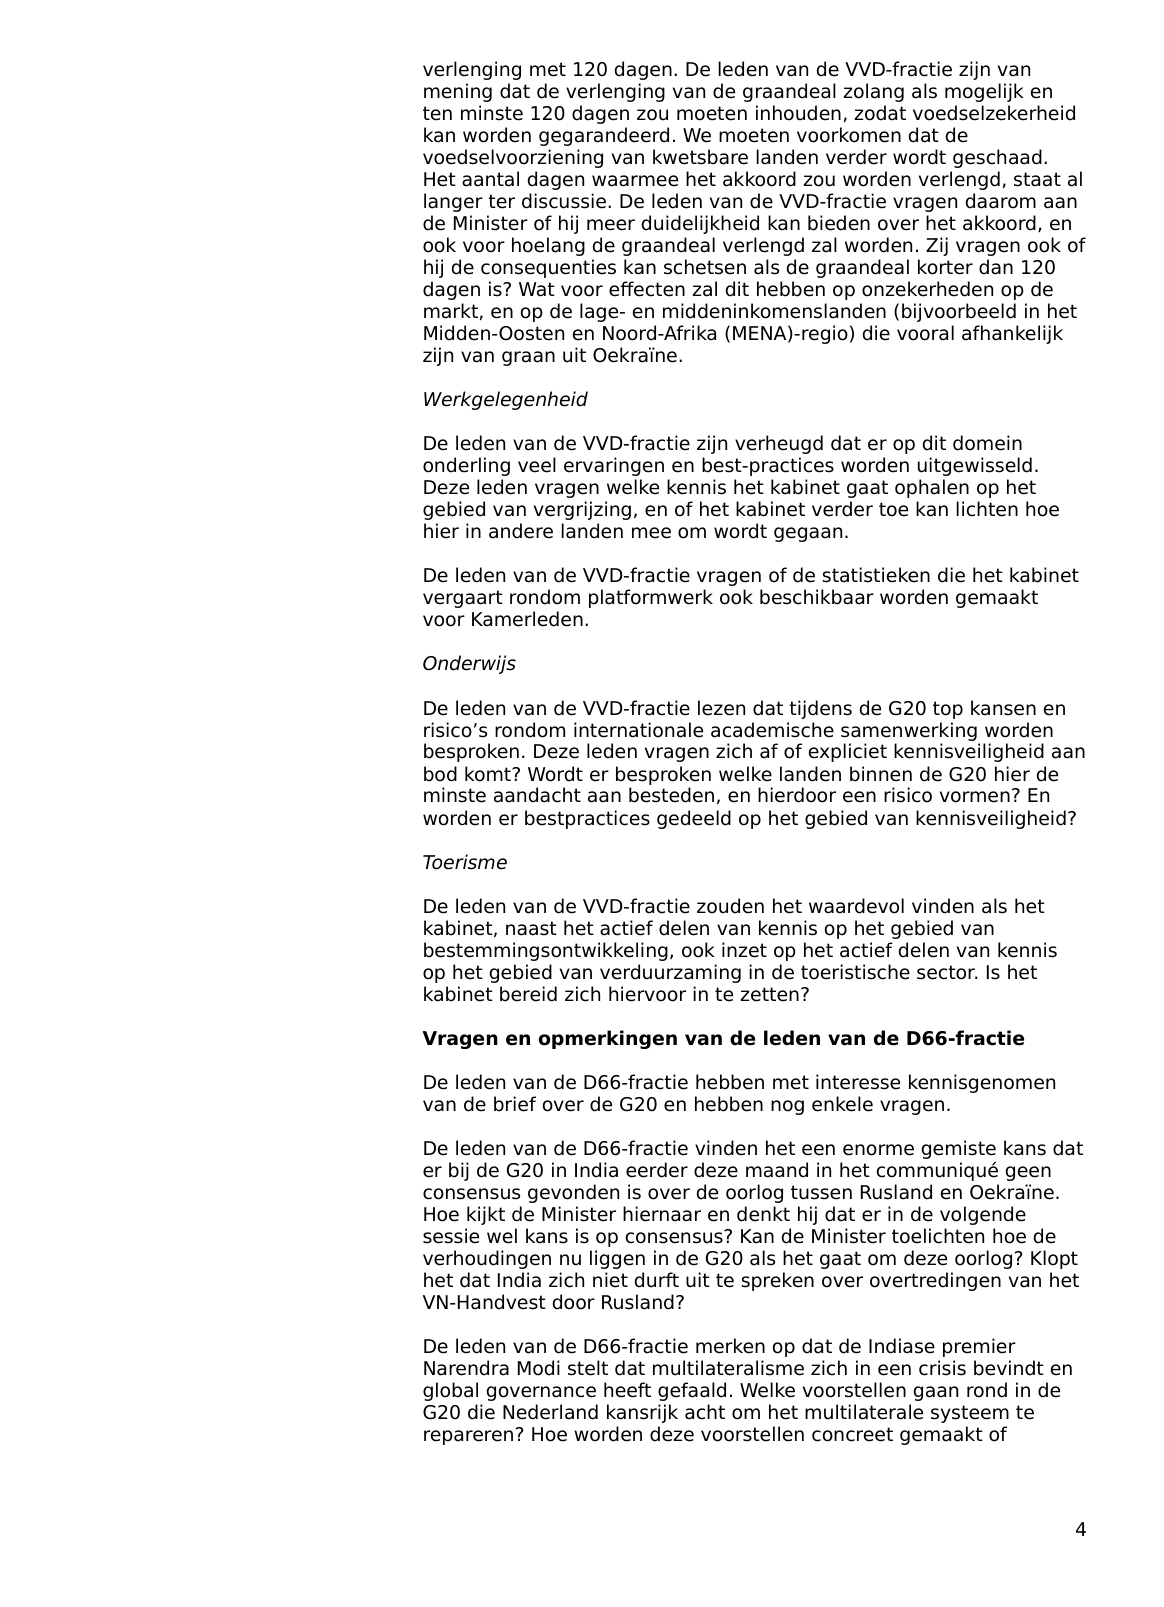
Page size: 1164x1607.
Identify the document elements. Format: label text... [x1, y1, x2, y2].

text De leden van de VVD-fractie vragen of de statistieken die het kabinet vergaart rondom platformwerk ook beschikbaar worden gemaakt voor Kamerleden. [422, 565, 1087, 631]
subtitle Vragen en opmerkingen van de leden van de D66-fractie [422, 1028, 1087, 1050]
subtitle Toerisme [422, 852, 1087, 873]
text De leden van de D66-fractie hebben met interesse kennisgenomen van de brief over de G20 en hebben nog enkele vragen. [422, 1072, 1087, 1116]
subtitle Werkgelegenheid [422, 389, 1087, 411]
subtitle Onderwijs [422, 653, 1087, 675]
text verlenging met 120 dagen. De leden van de VVD-fractie zijn van mening dat de verlenging van de graandeal zolang als mogelijk en ten minste 120 dagen zou moeten inhouden, zodat voedselzekerheid kan worden gegarandeerd. We moeten voorkomen dat de voedselvoorziening van kwetsbare landen verder wordt geschaad. Het aantal dagen waarmee het akkoord zou worden verlengd, staat al langer ter discussie. De leden van de VVD-fractie vragen daarom aan de Minister of hij meer duidelijkheid kan bieden over het akkoord, en ook voor hoelang de graandeal verlengd zal worden. Zij vragen ook of hij de consequenties kan schetsen als de graandeal korter dan 120 dagen is? Wat voor effecten zal dit hebben op onzekerheden op de markt, en op de lage- en middeninkomenslanden (bijvoorbeeld in het Midden-Oosten en Noord-Afrika (MENA)-regio) die vooral afhankelijk zijn van graan uit Oekraïne. [422, 59, 1087, 367]
text De leden van de VVD-fractie lezen dat tijdens de G20 top kansen en risico’s rondom internationale academische samenwerking worden besproken. Deze leden vragen zich af of expliciet kennisveiligheid aan bod komt? Wordt er besproken welke landen binnen de G20 hier de minste aandacht aan besteden, en hierdoor een risico vormen? En worden er bestpractices gedeeld op het gebied van kennisveiligheid? [422, 697, 1087, 829]
text De leden van de D66-fractie vinden het een enorme gemiste kans dat er bij de G20 in India eerder deze maand in het communiqué geen consensus gevonden is over de oorlog tussen Rusland en Oekraïne. Hoe kijkt de Minister hiernaar en denkt hij dat er in de volgende sessie wel kans is op consensus? Kan de Minister toelichten hoe de verhoudingen nu liggen in de G20 als het gaat om deze oorlog? Klopt het dat India zich niet durft uit te spreken over overtredingen van het VN-Handvest door Rusland? [422, 1138, 1087, 1314]
text De leden van de D66-fractie merken op dat de Indiase premier Narendra Modi stelt dat multilateralisme zich in een crisis bevindt en global governance heeft gefaald. Welke voorstellen gaan rond in de G20 die Nederland kansrijk acht om het multilaterale systeem te repareren? Hoe worden deze voorstellen concreet gemaakt of [422, 1336, 1087, 1446]
text De leden van de VVD-fractie zouden het waardevol vinden als het kabinet, naast het actief delen van kennis op het gebied van bestemmingsontwikkeling, ook inzet op het actief delen van kennis op het gebied van verduurzaming in de toeristische sector. Is het kabinet bereid zich hiervoor in te zetten? [422, 896, 1087, 1006]
text De leden van de VVD-fractie zijn verheugd dat er op dit domein onderling veel ervaringen en best-practices worden uitgewisseld. Deze leden vragen welke kennis het kabinet gaat ophalen op het gebied van vergrijzing, en of het kabinet verder toe kan lichten hoe hier in andere landen mee om wordt gegaan. [422, 433, 1087, 543]
